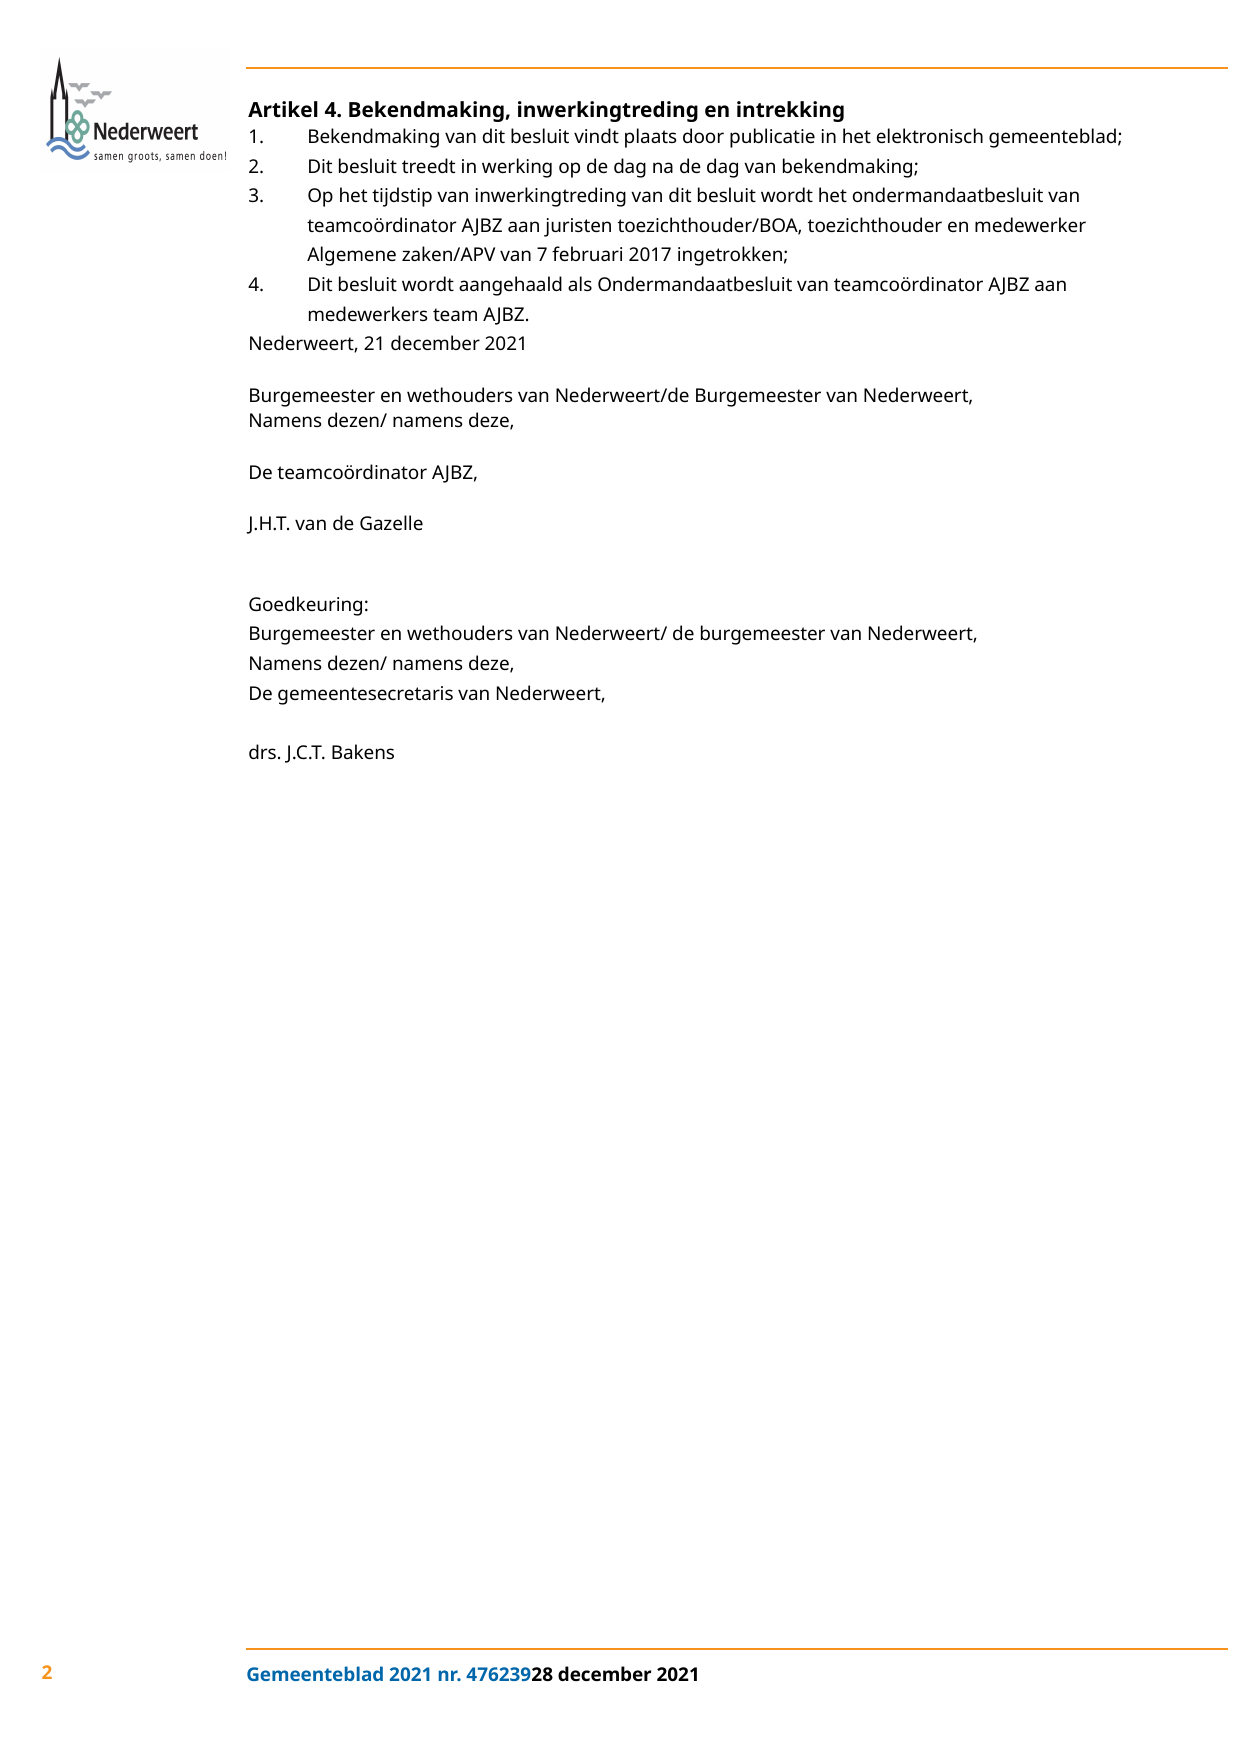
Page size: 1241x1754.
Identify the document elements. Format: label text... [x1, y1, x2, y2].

list Dit besluit wordt aangehaald als Ondermandaatbesluit van teamcoördinator AJBZ aan medewerkers team AJBZ. [248, 271, 1152, 326]
list Bekendmaking van dit besluit vindt plaats door publicatie in het elektronisch gemeenteblad; [248, 123, 1152, 149]
text Namens dezen/ namens deze, [248, 407, 1152, 433]
text Namens dezen/ namens deze, [248, 650, 1152, 676]
list Dit besluit treedt in werking op de dag na de dag van bekendmaking; [248, 153, 1152, 178]
text Nederweert, 21 december 2021 [248, 330, 1152, 356]
list Op het tijdstip van inwerkingtreding van dit besluit wordt het ondermandaatbesluit van teamcoördinator AJBZ aan juristen toezichthouder/BOA, toezichthouder en medewerker Algemene zaken/APV van 7 februari 2017 ingetrokken; [248, 182, 1152, 267]
text Burgemeester en wethouders van Nederweert/ de burgemeester van Nederweert, [248, 621, 1152, 646]
text Artikel 4. Bekendmaking, inwerkingtreding en intrekking [248, 95, 1152, 123]
text De teamcoördinator AJBZ, [248, 459, 1152, 485]
text J.H.T. van de Gazelle [248, 510, 1152, 536]
picture [41, 47, 231, 172]
text De gemeentesecretaris van Nederweert, [248, 680, 1152, 706]
text Burgemeester en wethouders van Nederweert/de Burgemeester van Nederweert, [248, 382, 1152, 407]
text Goedkeuring: [248, 591, 1152, 617]
text drs. J.C.T. Bakens [248, 739, 1152, 765]
